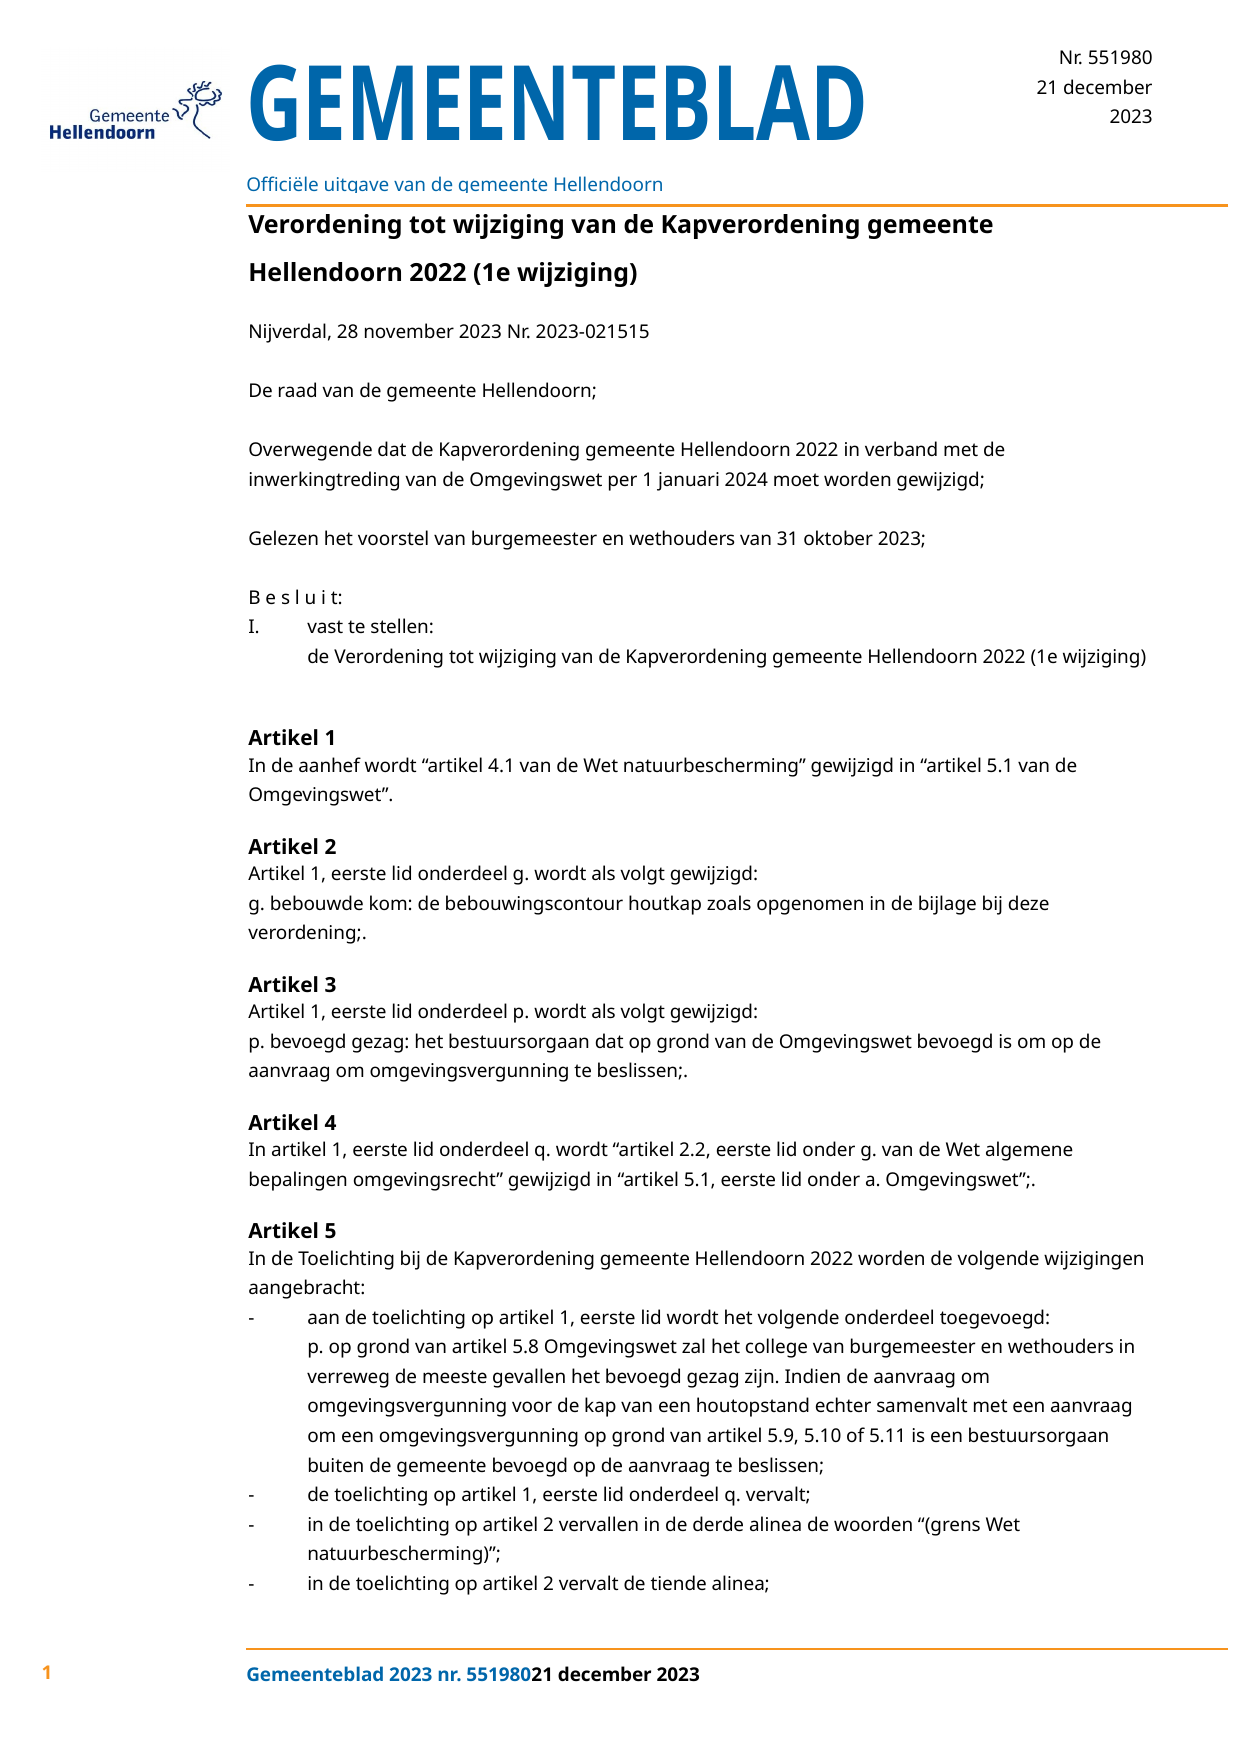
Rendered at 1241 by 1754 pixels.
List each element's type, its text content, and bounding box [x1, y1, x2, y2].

text Artikel 3 [248, 970, 1152, 998]
text In artikel 1, eerste lid onderdeel q. wordt “artikel 2.2, eerste lid onder g. van de Wet algemene bepalingen omgevingsrecht” gewijzigd in “artikel 5.1, eerste lid onder a. Omgevingswet”;. [248, 1136, 1152, 1192]
text Artikel 1, eerste lid onderdeel g. wordt als volgt gewijzigd: [248, 860, 1152, 886]
list p. op grond van artikel 5.8 Omgevingswet zal het college van burgemeester en wethouders in verreweg de meeste gevallen het bevoegd gezag zijn. Indien de aanvraag om omgevingsvergunning voor de kap van een houtopstand echter samenvalt met een aanvraag om een omgevingsvergunning op grond van artikel 5.9, 5.10 of 5.11 is een bestuursorgaan buiten de gemeente bevoegd op de aanvraag te beslissen; [248, 1333, 1152, 1477]
text Gelezen het voorstel van burgemeester en wethouders van 31 oktober 2023; [248, 525, 1152, 551]
text Overwegende dat de Kapverordening gemeente Hellendoorn 2022 in verband met de inwerkingtreding van de Omgevingswet per 1 januari 2024 moet worden gewijzigd; [248, 436, 1152, 492]
list in de toelichting op artikel 2 vervalt de tiende alinea; [248, 1570, 1152, 1596]
text Verordening tot wijziging van de Kapverordening gemeente Hellendoorn 2022 (1e wijziging) [248, 207, 1152, 288]
text Artikel 1, eerste lid onderdeel p. wordt als volgt gewijzigd: [248, 998, 1152, 1024]
text In de Toelichting bij de Kapverordening gemeente Hellendoorn 2022 worden de volgende wijzigingen aangebracht: [248, 1245, 1152, 1300]
text Artikel 4 [248, 1108, 1152, 1136]
text B e s l u i t: [248, 584, 1152, 610]
list aan de toelichting op artikel 1, eerste lid wordt het volgende onderdeel toegevoegd: [248, 1304, 1152, 1329]
text g. bebouwde kom: de bebouwingscontour houtkap zoals opgenomen in de bijlage bij deze verordening;. [248, 890, 1152, 945]
list de Verordening tot wijziging van de Kapverordening gemeente Hellendoorn 2022 (1e wijziging) [248, 643, 1152, 669]
text De raad van de gemeente Hellendoorn; [248, 377, 1152, 403]
picture [41, 47, 231, 172]
text Artikel 5 [248, 1216, 1152, 1245]
text In de aanhef wordt “artikel 4.1 van de Wet natuurbescherming” gewijzigd in “artikel 5.1 van de Omgevingswet”. [248, 752, 1152, 807]
text Nijverdal, 28 november 2023 Nr. 2023-021515 [248, 318, 1152, 344]
text Artikel 1 [248, 723, 1152, 752]
text Artikel 2 [248, 832, 1152, 860]
list in de toelichting op artikel 2 vervallen in de derde alinea de woorden “(grens Wet natuurbescherming)”; [248, 1511, 1152, 1566]
text p. bevoegd gezag: het bestuursorgaan dat op grond van de Omgevingswet bevoegd is om op de aanvraag om omgevingsvergunning te beslissen;. [248, 1028, 1152, 1083]
list vast te stellen: [248, 614, 1152, 639]
list de toelichting op artikel 1, eerste lid onderdeel q. vervalt; [248, 1481, 1152, 1507]
